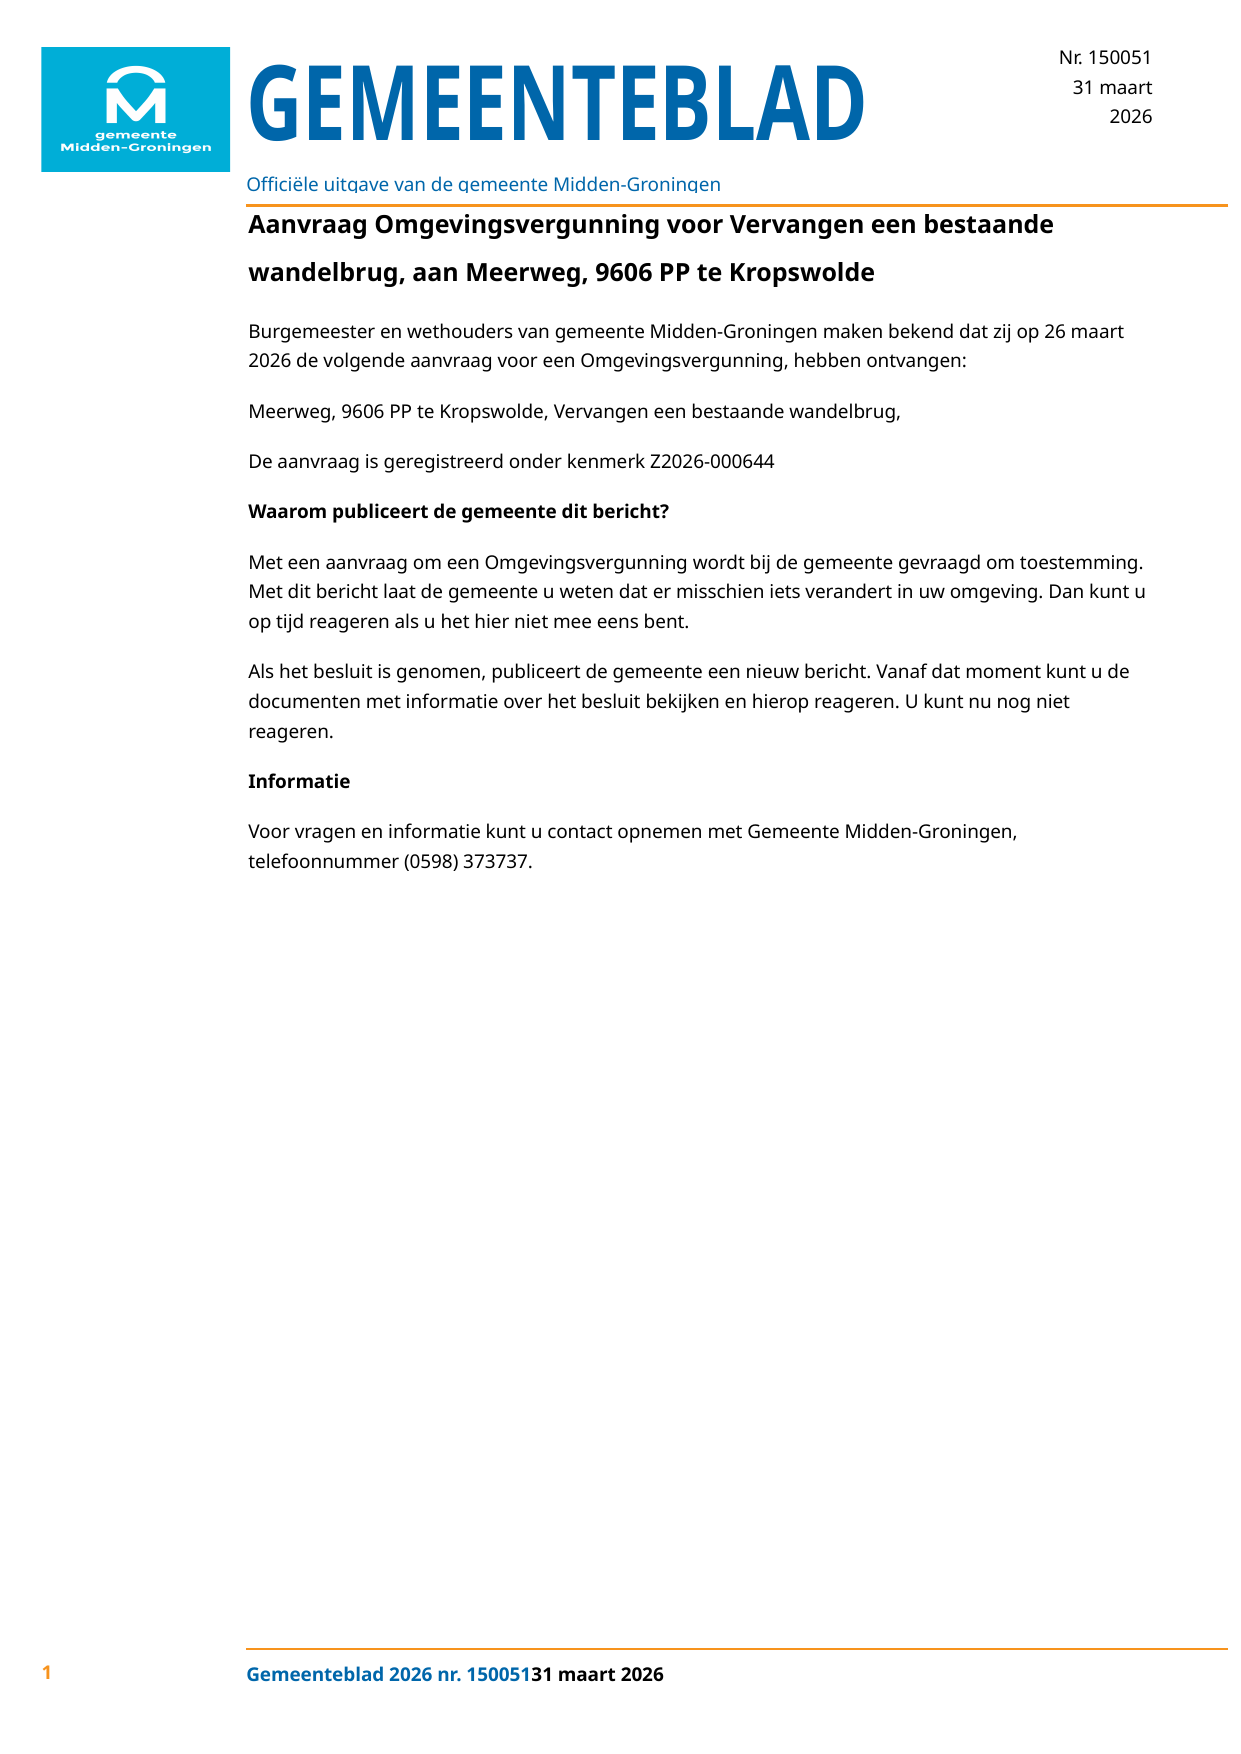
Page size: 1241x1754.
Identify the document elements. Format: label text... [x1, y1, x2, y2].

text De aanvraag is geregistreerd onder kenmerk Z2026-000644 [248, 448, 1152, 474]
text Burgemeester en wethouders van gemeente Midden-Groningen maken bekend dat zij op 26 maart 2026 de volgende aanvraag voor een Omgevingsvergunning, hebben ontvangen: [248, 318, 1152, 373]
text Meerweg, 9606 PP te Kropswolde, Vervangen een bestaande wandelbrug, [248, 398, 1152, 424]
text Voor vragen en informatie kunt u contact opnemen met Gemeente Midden-Groningen, telefoonnummer (0598) 373737. [248, 819, 1152, 874]
text Waarom publiceert de gemeente dit bericht? [248, 499, 1152, 524]
text Informatie [248, 768, 1152, 794]
picture [108, 66, 164, 82]
text Aanvraag Omgevingsvergunning voor Vervangen een bestaande wandelbrug, aan Meerweg, 9606 PP te Kropswolde [248, 207, 1152, 288]
picture [107, 89, 165, 122]
text Met een aanvraag om een Omgevingsvergunning wordt bij de gemeente gevraagd om toestemming. Met dit bericht laat de gemeente u weten dat er misschien iets verandert in uw omgeving. Dan kunt u op tijd reageren als u het hier niet mee eens bent. [248, 549, 1152, 634]
picture [184, 146, 190, 153]
text Als het besluit is genomen, publiceert de gemeente een nieuw bericht. Vanaf dat moment kunt u de documenten met informatie over het besluit bekijken en hierop reageren. U kunt nu nog niet reageren. [248, 659, 1152, 744]
